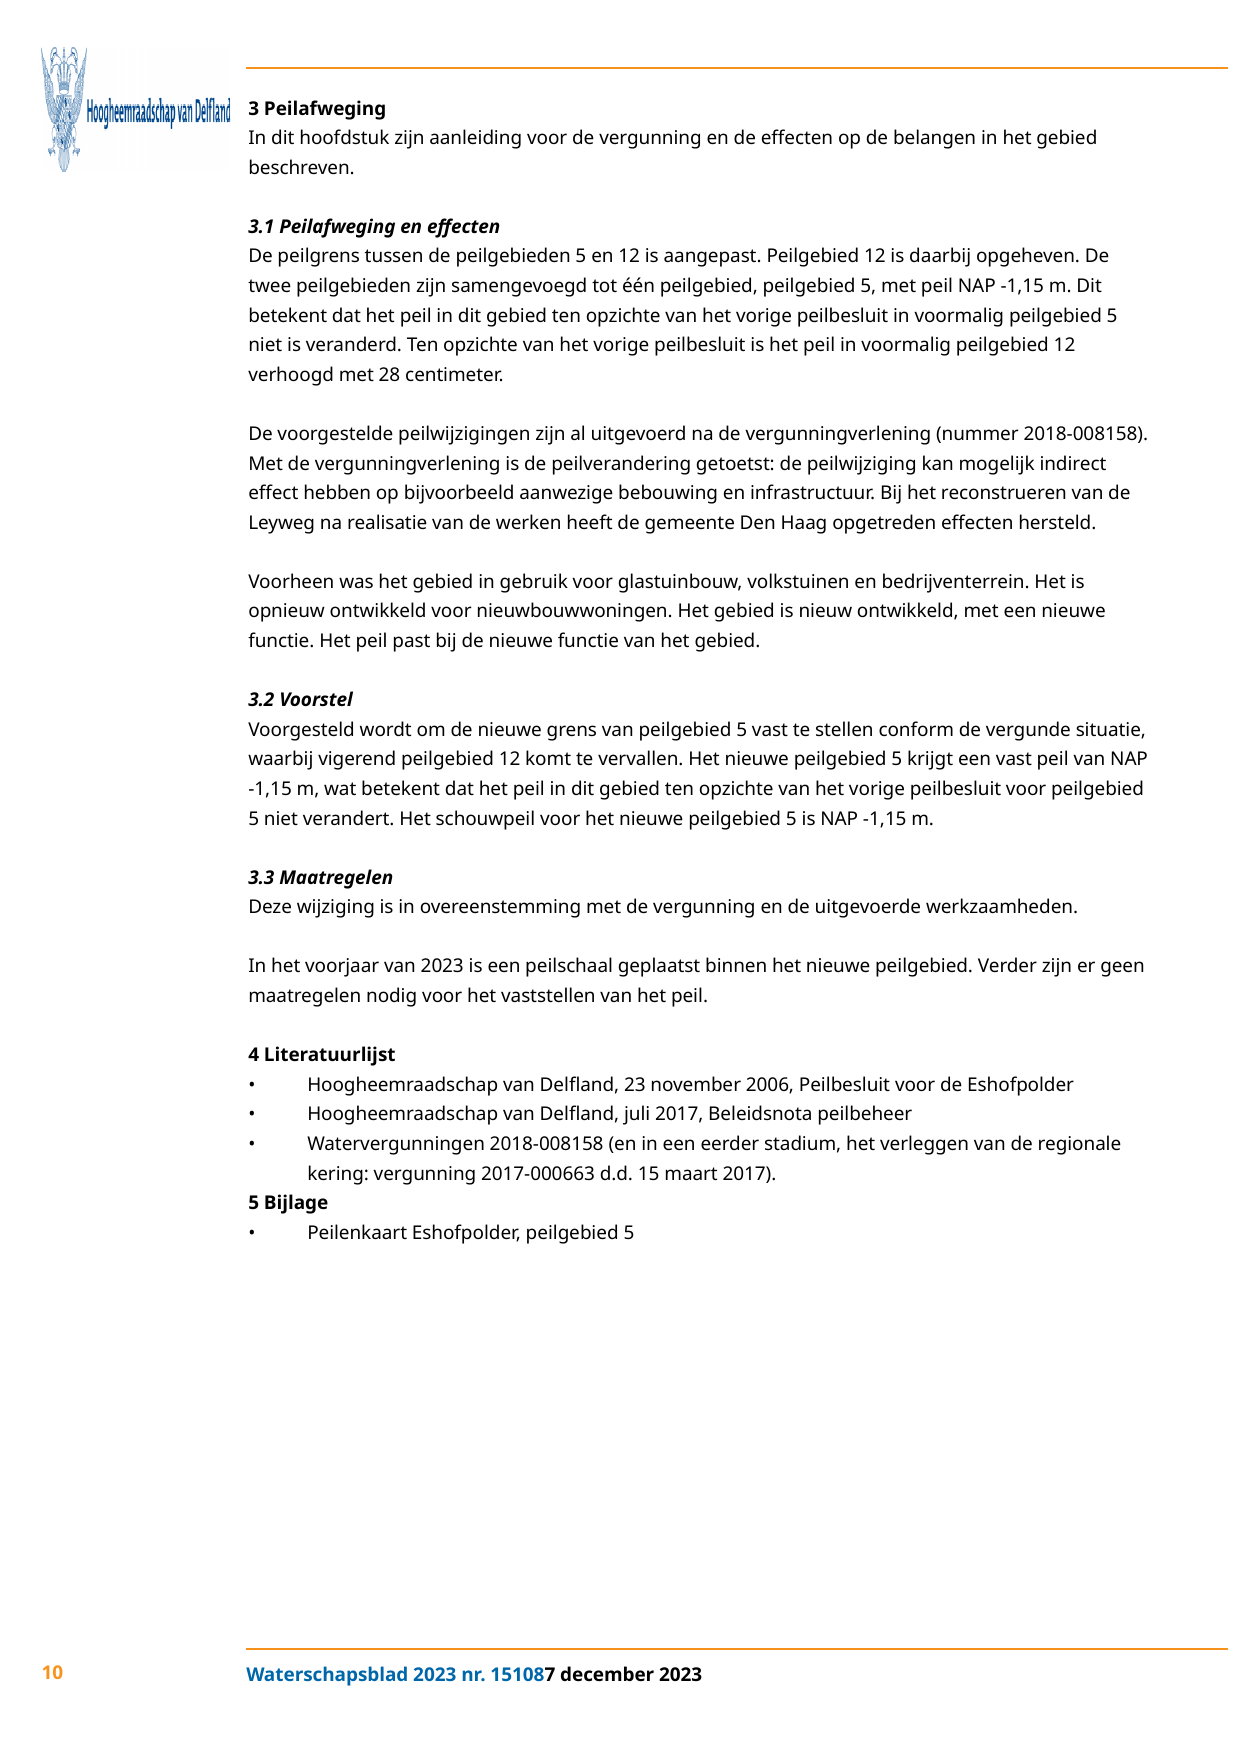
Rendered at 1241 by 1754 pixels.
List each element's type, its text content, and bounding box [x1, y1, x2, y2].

text In het voorjaar van 2023 is een peilschaal geplaatst binnen het nieuwe peilgebied. Verder zijn er geen maatregelen nodig voor het vaststellen van het peil. [248, 953, 1152, 1008]
picture [41, 47, 231, 172]
text Voorgesteld wordt om de nieuwe grens van peilgebied 5 vast te stellen conform de vergunde situatie, waarbij vigerend peilgebied 12 komt te vervallen. Het nieuwe peilgebied 5 krijgt een vast peil van NAP -1,15 m, wat betekent dat het peil in dit gebied ten opzichte van het vorige peilbesluit voor peilgebied 5 niet verandert. Het schouwpeil voor het nieuwe peilgebied 5 is NAP -1,15 m. [248, 716, 1152, 831]
text Deze wijziging is in overeenstemming met de vergunning en de uitgevoerde werkzaamheden. [248, 893, 1152, 919]
text 3.3 Maatregelen [248, 864, 1152, 890]
text Voorheen was het gebied in gebruik voor glastuinbouw, volkstuinen en bedrijventerrein. Het is opnieuw ontwikkeld voor nieuwbouwwoningen. Het gebied is nieuw ontwikkeld, met een nieuwe functie. Het peil past bij de nieuwe functie van het gebied. [248, 568, 1152, 653]
list Peilenkaart Eshofpolder, peilgebied 5 [248, 1219, 1152, 1245]
text 3.1 Peilafweging en effecten [248, 213, 1152, 239]
text 3 Peilafweging [248, 95, 1152, 121]
text 5 Bijlage [248, 1189, 1152, 1215]
text 4 Literatuurlijst [248, 1041, 1152, 1067]
text 3.2 Voorstel [248, 686, 1152, 712]
list Hoogheemraadschap van Delfland, 23 november 2006, Peilbesluit voor de Eshofpolder [248, 1071, 1152, 1097]
text De peilgrens tussen de peilgebieden 5 en 12 is aangepast. Peilgebied 12 is daarbij opgeheven. De twee peilgebieden zijn samengevoegd tot één peilgebied, peilgebied 5, met peil NAP -1,15 m. Dit betekent dat het peil in dit gebied ten opzichte van het vorige peilbesluit in voormalig peilgebied 5 niet is veranderd. Ten opzichte van het vorige peilbesluit is het peil in voormalig peilgebied 12 verhoogd met 28 centimeter. [248, 243, 1152, 387]
list Watervergunningen 2018-008158 (en in een eerder stadium, het verleggen van de regionale kering: vergunning 2017-000663 d.d. 15 maart 2017). [248, 1130, 1152, 1186]
list Hoogheemraadschap van Delfland, juli 2017, Beleidsnota peilbeheer [248, 1101, 1152, 1126]
text De voorgestelde peilwijzigingen zijn al uitgevoerd na de vergunningverlening (nummer 2018-008158). Met de vergunningverlening is de peilverandering getoetst: de peilwijziging kan mogelijk indirect effect hebben op bijvoorbeeld aanwezige bebouwing en infrastructuur. Bij het reconstrueren van de Leyweg na realisatie van de werken heeft de gemeente Den Haag opgetreden effecten hersteld. [248, 420, 1152, 535]
text In dit hoofdstuk zijn aanleiding voor de vergunning en de effecten op de belangen in het gebied beschreven. [248, 124, 1152, 180]
